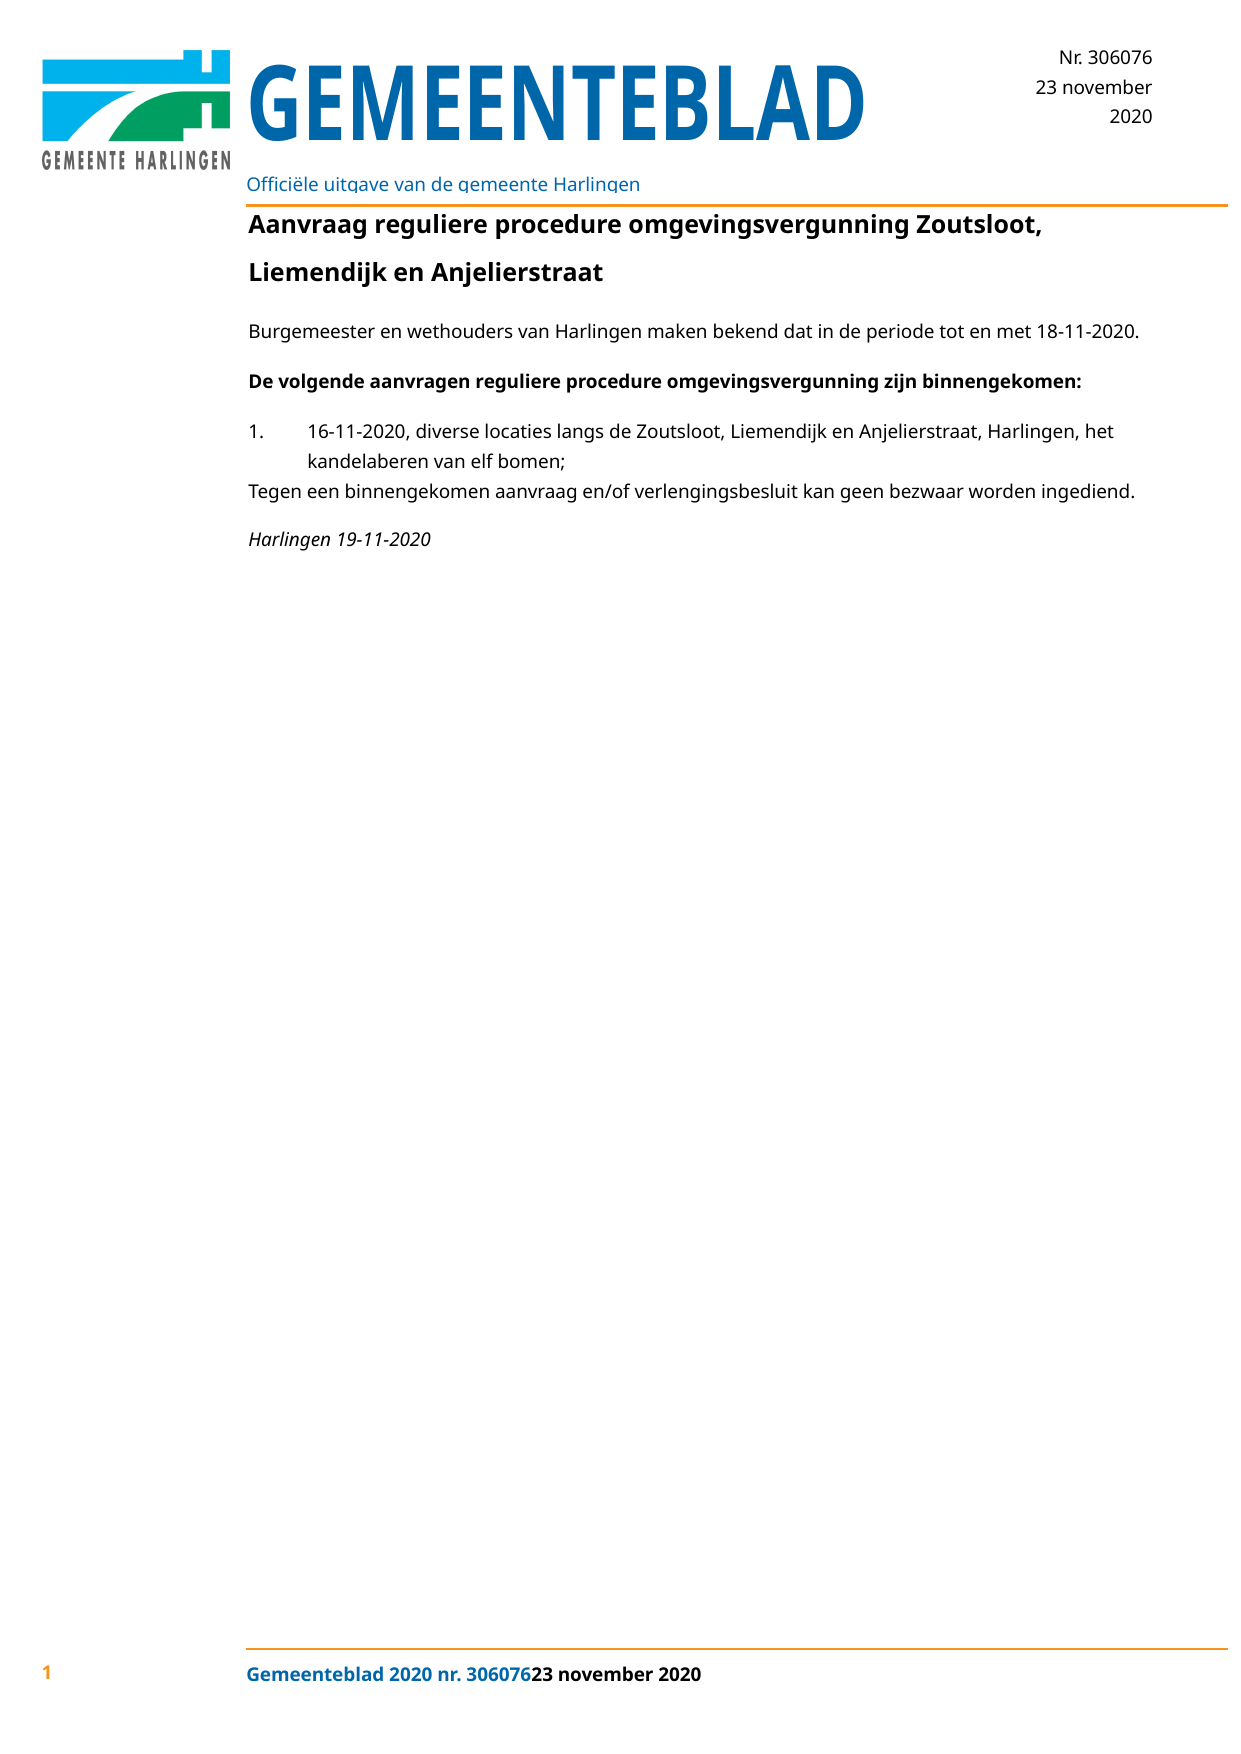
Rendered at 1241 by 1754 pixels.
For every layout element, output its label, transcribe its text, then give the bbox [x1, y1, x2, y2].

text Aanvraag reguliere procedure omgevingsvergunning Zoutsloot, Liemendijk en Anjelierstraat [248, 207, 1152, 288]
text Harlingen 19-11-2020 [248, 526, 1152, 551]
text De volgende aanvragen reguliere procedure omgevingsvergunning zijn binnengekomen: [248, 368, 1152, 394]
list 16-11-2020, diverse locaties langs de Zoutsloot, Liemendijk en Anjelierstraat, Harlingen, het kandelaberen van elf bomen; [248, 419, 1152, 474]
picture [41, 47, 231, 172]
text Tegen een binnengekomen aanvraag en/of verlengingsbesluit kan geen bezwaar worden ingediend. [248, 478, 1152, 504]
text Burgemeester en wethouders van Harlingen maken bekend dat in de periode tot en met 18-11-2020. [248, 318, 1152, 344]
